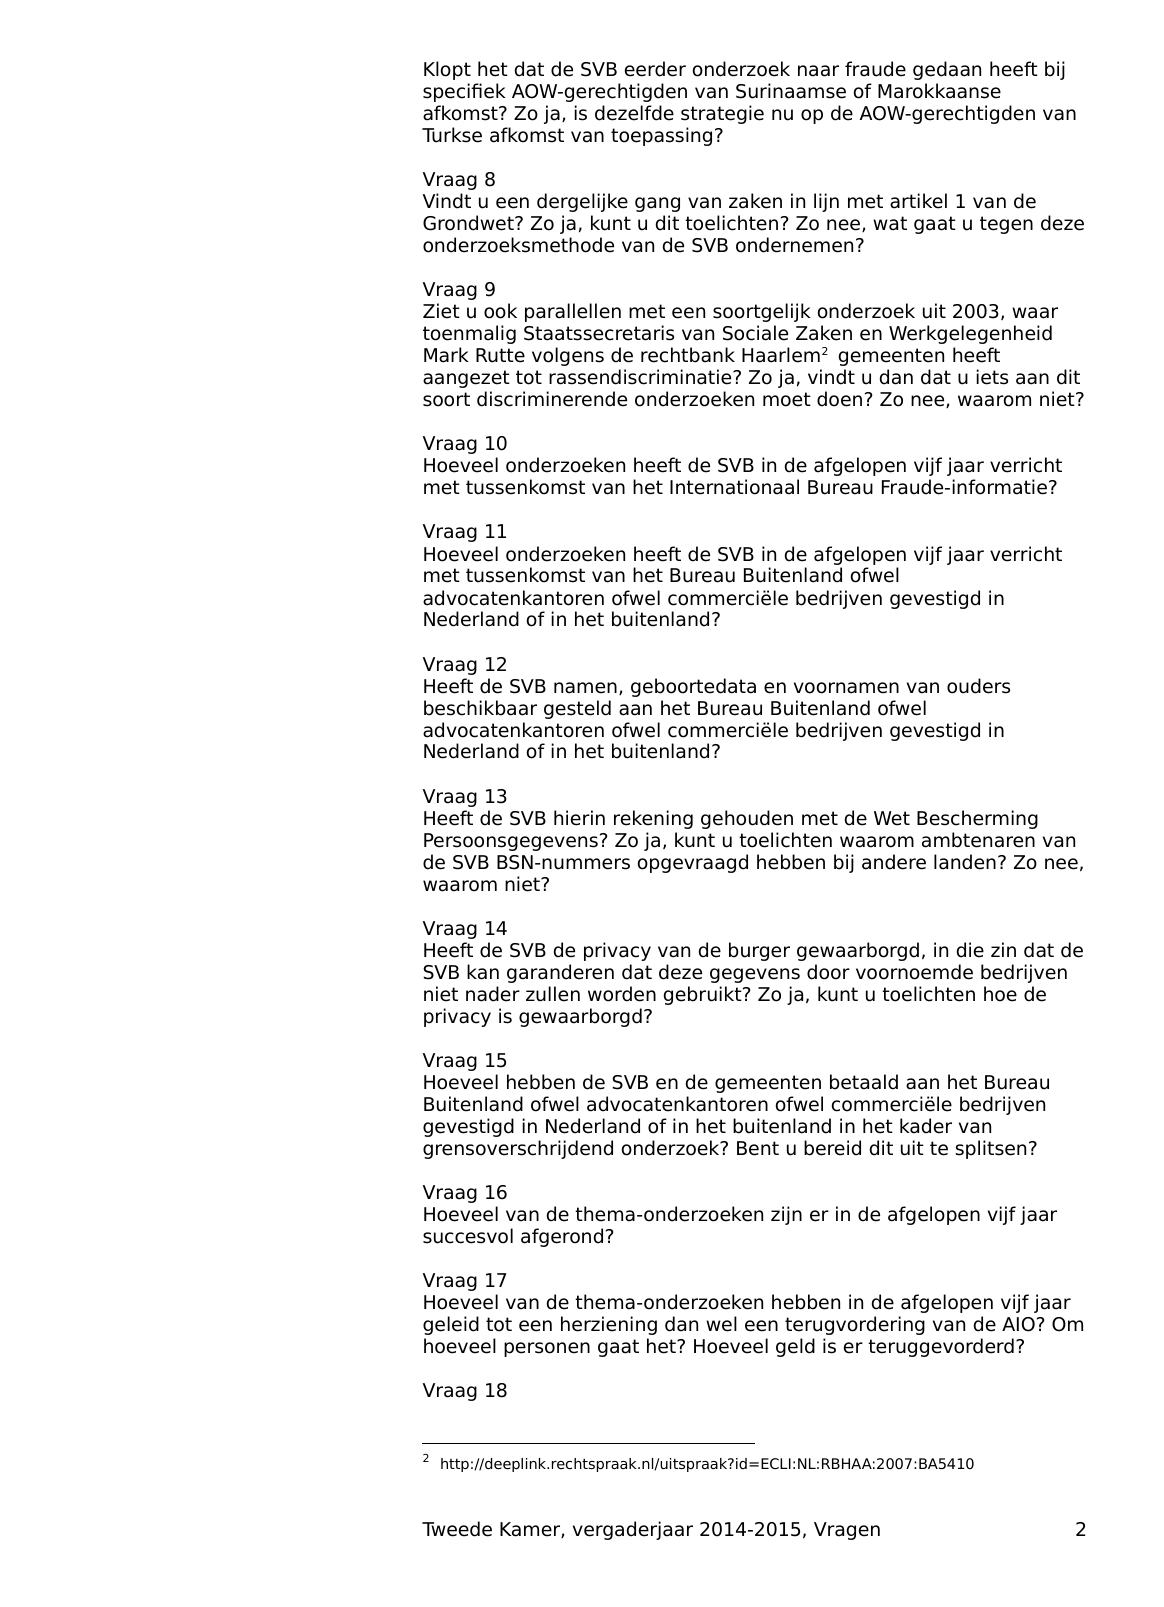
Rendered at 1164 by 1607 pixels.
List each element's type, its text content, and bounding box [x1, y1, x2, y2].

text Vindt u een dergelijke gang van zaken in lijn met artikel 1 van de Grondwet? Zo ja, kunt u dit toelichten? Zo nee, wat gaat u tegen deze onderzoeksmethode van de SVB ondernemen? [422, 191, 1087, 257]
text Heeft de SVB de privacy van de burger gewaarborgd, in die zin dat de SVB kan garanderen dat deze gegevens door voornoemde bedrijven niet nader zullen worden gebruikt? Zo ja, kunt u toelichten hoe de privacy is gewaarborgd? [422, 940, 1087, 1028]
text Hoeveel hebben de SVB en de gemeenten betaald aan het Bureau Buitenland ofwel advocatenkantoren ofwel commerciële bedrijven gevestigd in Nederland of in het buitenland in het kader van grensoverschrijdend onderzoek? Bent u bereid dit uit te splitsen? [422, 1072, 1087, 1160]
text Hoeveel van de thema-onderzoeken zijn er in de afgelopen vijf jaar succesvol afgerond? [422, 1204, 1087, 1248]
text Hoeveel van de thema-onderzoeken hebben in de afgelopen vijf jaar geleid tot een herziening dan wel een terugvordering van de AIO? Om hoeveel personen gaat het? Hoeveel geld is er teruggevorderd? [422, 1292, 1087, 1358]
text Hoeveel onderzoeken heeft de SVB in de afgelopen vijf jaar verricht met tussenkomst van het Internationaal Bureau Fraude-informatie? [422, 455, 1087, 499]
text Hoeveel onderzoeken heeft de SVB in de afgelopen vijf jaar verricht met tussenkomst van het Bureau Buitenland ofwel advocatenkantoren ofwel commerciële bedrijven gevestigd in Nederland of in het buitenland? [422, 543, 1087, 631]
text Vraag 17 [422, 1270, 1087, 1292]
text Klopt het dat de SVB eerder onderzoek naar fraude gedaan heeft bij specifiek AOW-gerechtigden van Surinaamse of Marokkaanse afkomst? Zo ja, is dezelfde strategie nu op de AOW-gerechtigden van Turkse afkomst van toepassing? [422, 59, 1087, 147]
text Vraag 13 [422, 786, 1087, 808]
text Vraag 16 [422, 1182, 1087, 1204]
text Vraag 18 [422, 1380, 1087, 1402]
text Vraag 12 [422, 653, 1087, 676]
text Ziet u ook parallellen met een soortgelijk onderzoek uit 2003, waar toenmalig Staatssecretaris van Sociale Zaken en Werkgelegenheid Mark Rutte volgens de rechtbank Haarlem gemeenten heeft aangezet tot rassendiscriminatie? Zo ja, vindt u dan dat u iets aan dit soort discriminerende onderzoeken moet doen? Zo nee, waarom niet? [422, 301, 1087, 411]
text Vraag 10 [422, 433, 1087, 455]
text Vraag 8 [422, 169, 1087, 191]
text Heeft de SVB namen, geboortedata en voornamen van ouders beschikbaar gesteld aan het Bureau Buitenland ofwel advocatenkantoren ofwel commerciële bedrijven gevestigd in Nederland of in het buitenland? [422, 676, 1087, 763]
text Vraag 11 [422, 521, 1087, 543]
text Vraag 15 [422, 1050, 1087, 1072]
text Vraag 9 [422, 279, 1087, 301]
text Vraag 14 [422, 918, 1087, 940]
text Heeft de SVB hierin rekening gehouden met de Wet Bescherming Persoonsgegevens? Zo ja, kunt u toelichten waarom ambtenaren van de SVB BSN-nummers opgevraagd hebben bij andere landen? Zo nee, waarom niet? [422, 808, 1087, 896]
text http://deeplink.rechtspraak.nl/uitspraak?id=ECLI:NL:RBHAA:2007:BA5410 [422, 1452, 1087, 1474]
